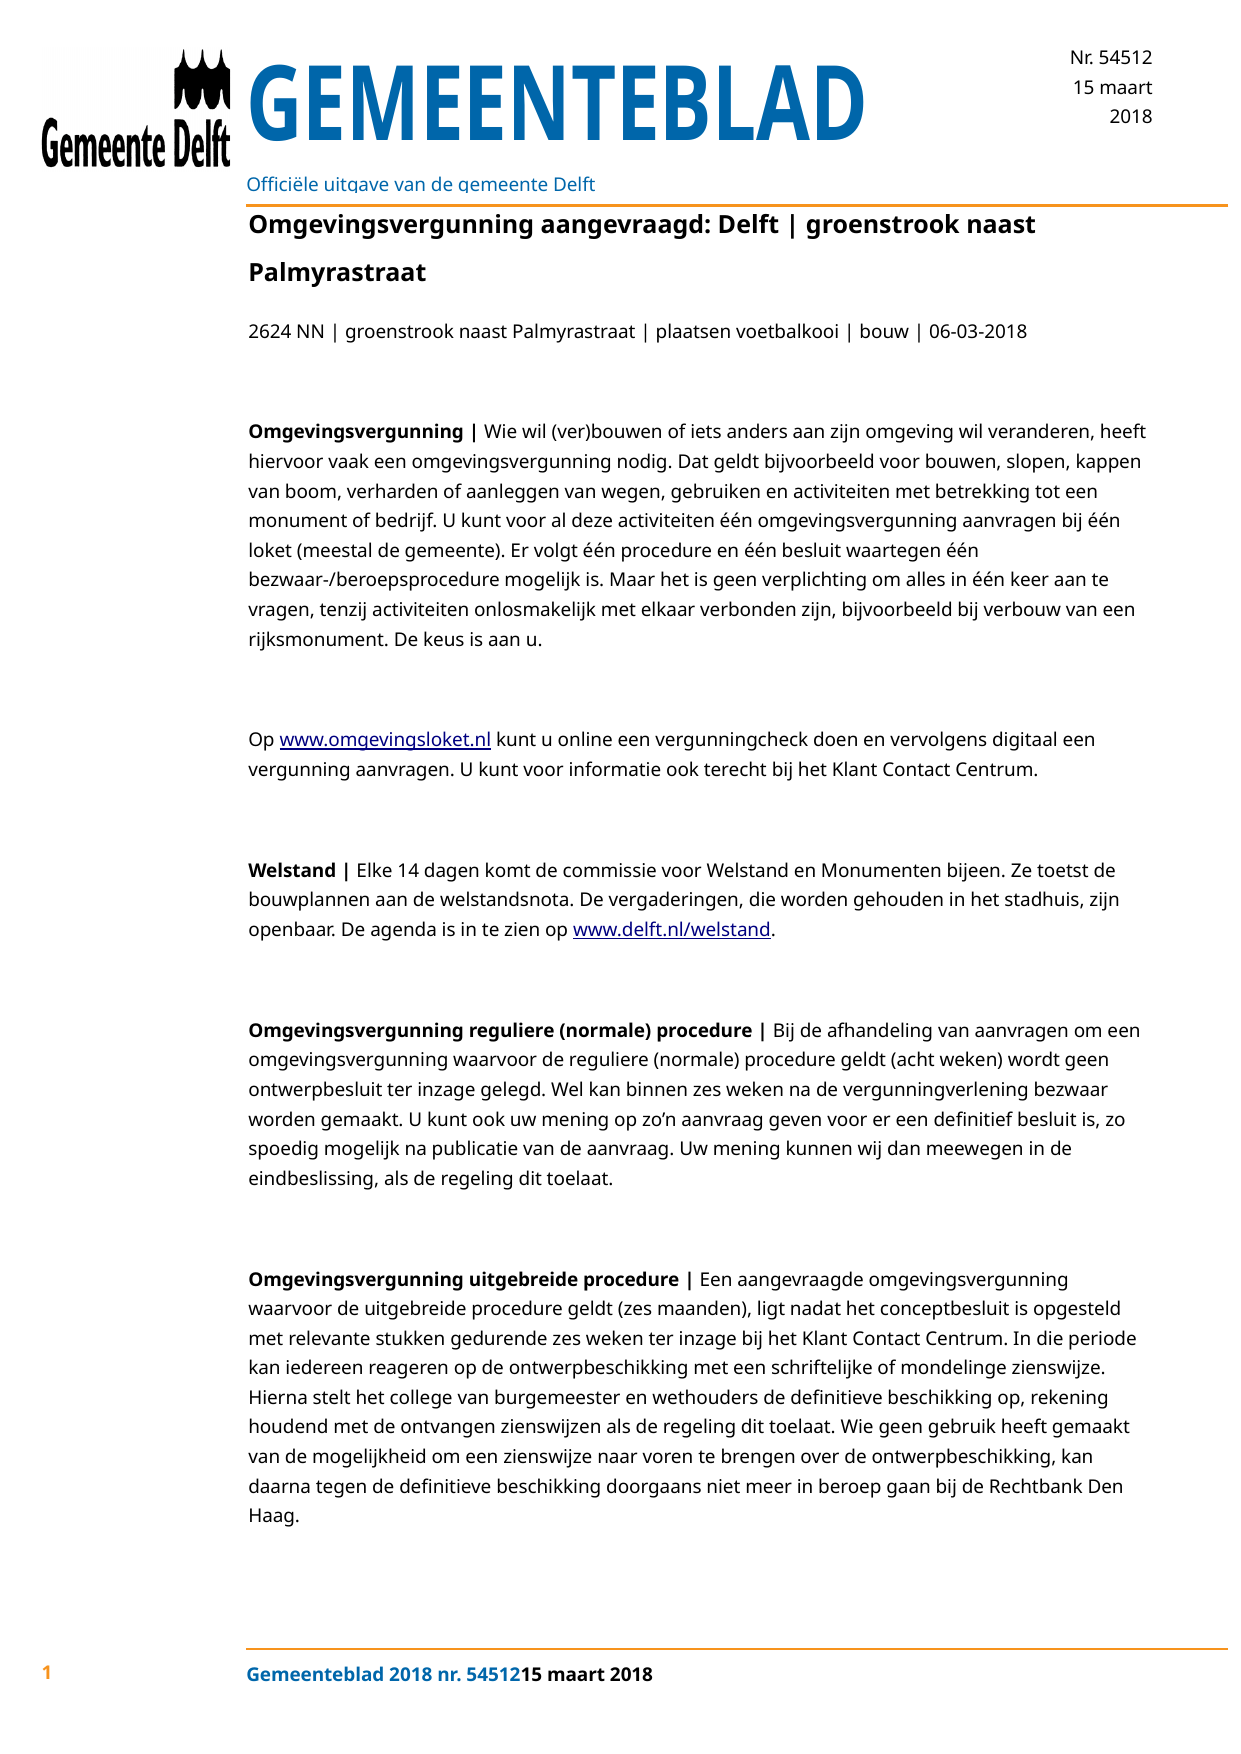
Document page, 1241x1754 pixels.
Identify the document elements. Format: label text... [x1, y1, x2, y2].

text Omgevingsvergunning | Wie wil (ver)bouwen of iets anders aan zijn omgeving wil veranderen, heeft hiervoor vaak een omgevingsvergunning nodig. Dat geldt bijvoorbeeld voor bouwen, slopen, kappen van boom, verharden of aanleggen van wegen, gebruiken en activiteiten met betrekking tot een monument of bedrijf. U kunt voor al deze activiteiten één omgevingsvergunning aanvragen bij één loket (meestal de gemeente). Er volgt één procedure en één besluit waartegen één bezwaar-/beroepsprocedure mogelijk is. Maar het is geen verplichting om alles in één keer aan te vragen, tenzij activiteiten onlosmakelijk met elkaar verbonden zijn, bijvoorbeeld bij verbouw van een rijksmonument. De keus is aan u. [248, 419, 1152, 652]
picture [41, 47, 231, 172]
text Omgevingsvergunning reguliere (normale) procedure | Bij de afhandeling van aanvragen om een omgevingsvergunning waarvoor de reguliere (normale) procedure geldt (acht weken) wordt geen ontwerpbesluit ter inzage gelegd. Wel kan binnen zes weken na de vergunningverlening bezwaar worden gemaakt. U kunt ook uw mening op zo’n aanvraag geven voor er een definitief besluit is, zo spoedig mogelijk na publicatie van de aanvraag. Uw mening kunnen wij dan meewegen in de eindbeslissing, als de regeling dit toelaat. [248, 1017, 1152, 1191]
text 2624 NN | groenstrook naast Palmyrastraat | plaatsen voetbalkooi | bouw | 06-03-2018 [248, 318, 1152, 344]
text Omgevingsvergunning aangevraagd: Delft | groenstrook naast Palmyrastraat [248, 207, 1152, 288]
text Welstand | Elke 14 dagen komt de commissie voor Welstand en Monumenten bijeen. Ze toetst de bouwplannen aan de welstandsnota. De vergaderingen, die worden gehouden in het stadhuis, zijn openbaar. De agenda is in te zien op www.delft.nl/welstand. [248, 857, 1152, 942]
text Op www.omgevingsloket.nl kunt u online een vergunningcheck doen en vervolgens digitaal een vergunning aanvragen. U kunt voor informatie ook terecht bij het Klant Contact Centrum. [248, 727, 1152, 782]
text Omgevingsvergunning uitgebreide procedure | Een aangevraagde omgevingsvergunning waarvoor de uitgebreide procedure geldt (zes maanden), ligt nadat het conceptbesluit is opgesteld met relevante stukken gedurende zes weken ter inzage bij het Klant Contact Centrum. In die periode kan iedereen reageren op de ontwerpbeschikking met een schriftelijke of mondelinge zienswijze. Hierna stelt het college van burgemeester en wethouders de definitieve beschikking op, rekening houdend met de ontvangen zienswijzen als de regeling dit toelaat. Wie geen gebruik heeft gemaakt van de mogelijkheid om een zienswijze naar voren te brengen over de ontwerpbeschikking, kan daarna tegen de definitieve beschikking doorgaans niet meer in beroep gaan bij de Rechtbank Den Haag. [248, 1266, 1152, 1528]
